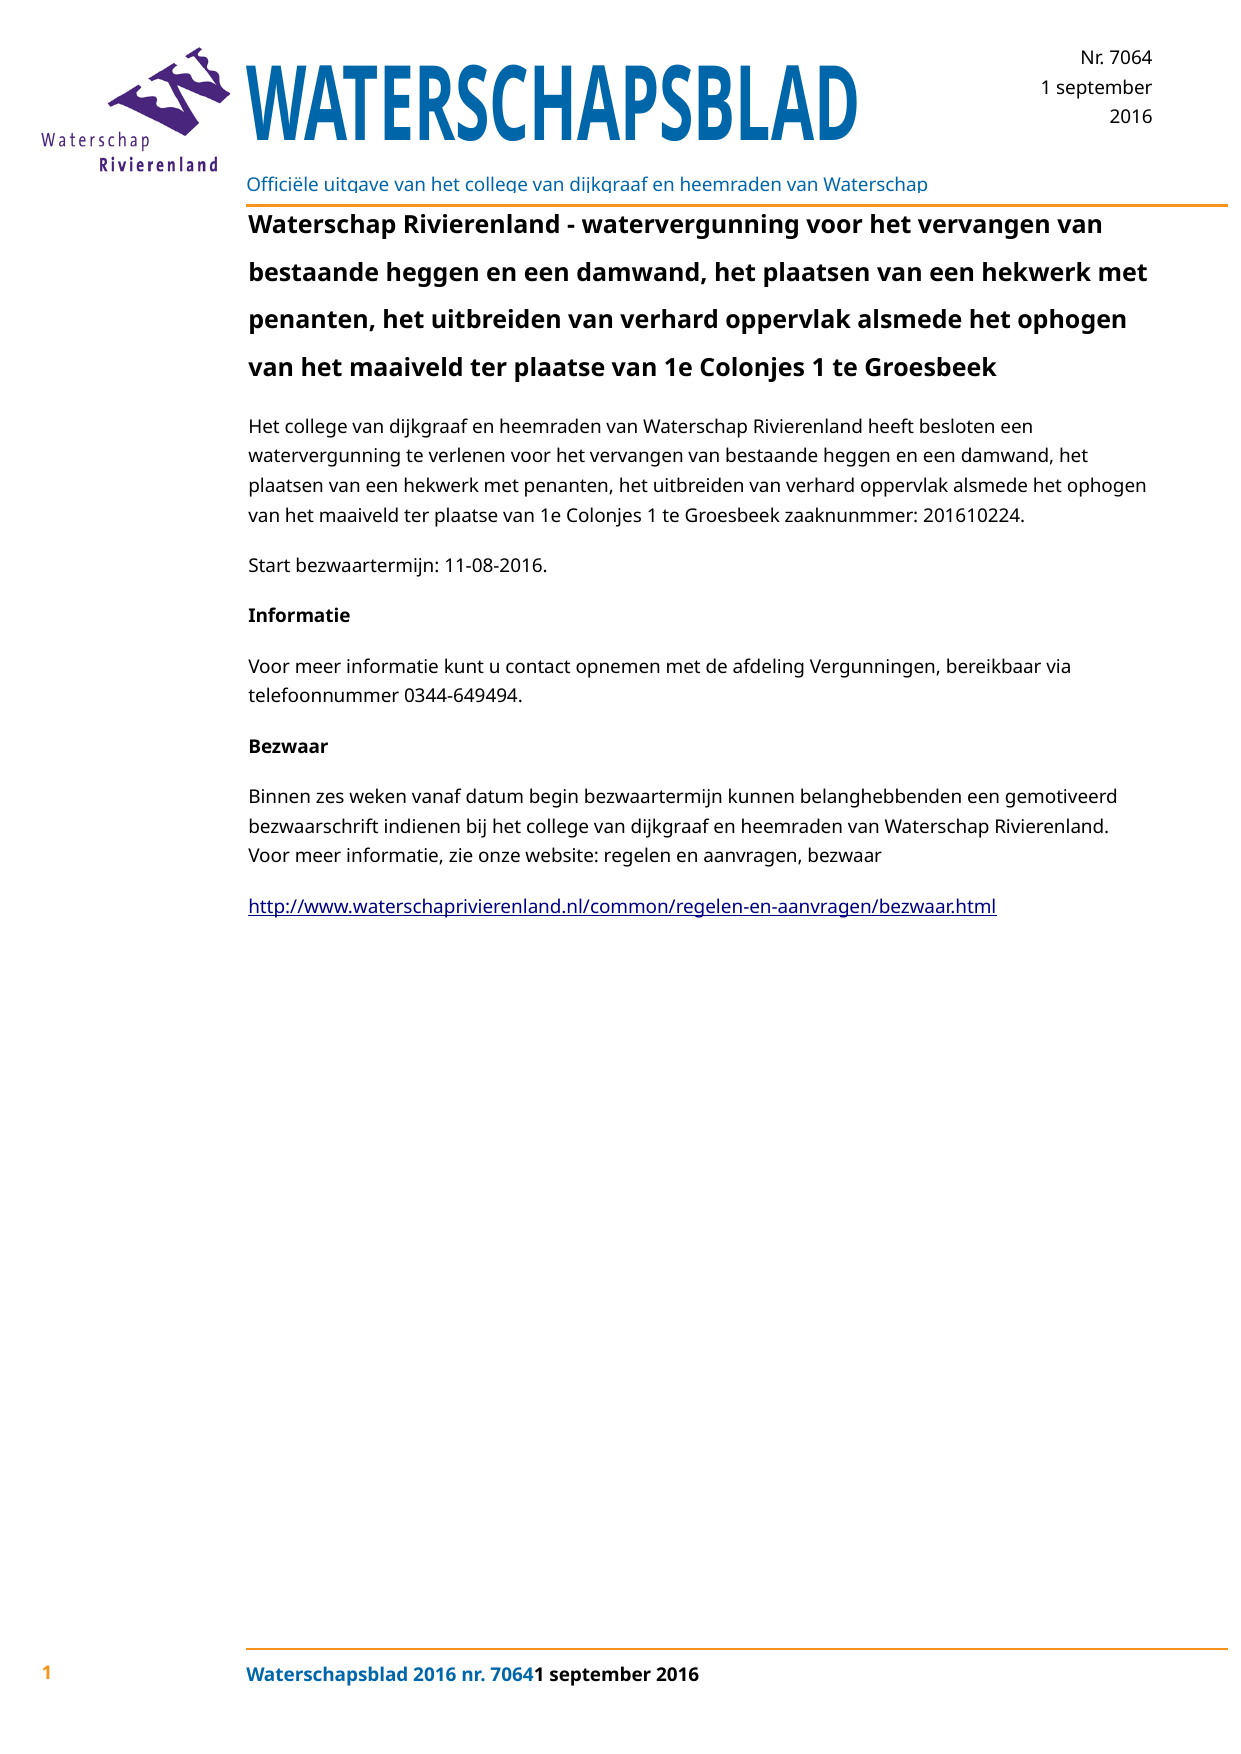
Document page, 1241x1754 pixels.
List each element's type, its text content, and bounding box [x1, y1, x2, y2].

text Het college van dijkgraaf en heemraden van Waterschap Rivierenland heeft besloten een watervergunning te verlenen voor het vervangen van bestaande heggen en een damwand, het plaatsen van een hekwerk met penanten, het uitbreiden van verhard oppervlak alsmede het ophogen van het maaiveld ter plaatse van 1e Colonjes 1 te Groesbeek zaaknunmmer: 201610224. [248, 413, 1152, 528]
text Voor meer informatie kunt u contact opnemen met de afdeling Vergunningen, bereikbaar via telefoonnummer 0344-649494. [248, 653, 1152, 708]
picture [41, 47, 231, 172]
text http://www.waterschaprivierenland.nl/common/regelen-en-aanvragen/bezwaar.html [248, 893, 1152, 919]
text Start bezwaartermijn: 11-08-2016. [248, 552, 1152, 578]
text Informatie [248, 603, 1152, 628]
text Bezwaar [248, 733, 1152, 759]
text Binnen zes weken vanaf datum begin bezwaartermijn kunnen belanghebbenden een gemotiveerd bezwaarschrift indienen bij het college van dijkgraaf en heemraden van Waterschap Rivierenland. Voor meer informatie, zie onze website: regelen en aanvragen, bezwaar [248, 783, 1152, 868]
text Waterschap Rivierenland - watervergunning voor het vervangen van bestaande heggen en een damwand, het plaatsen van een hekwerk met penanten, het uitbreiden van verhard oppervlak alsmede het ophogen van het maaiveld ter plaatse van 1e Colonjes 1 te Groesbeek [248, 207, 1152, 384]
